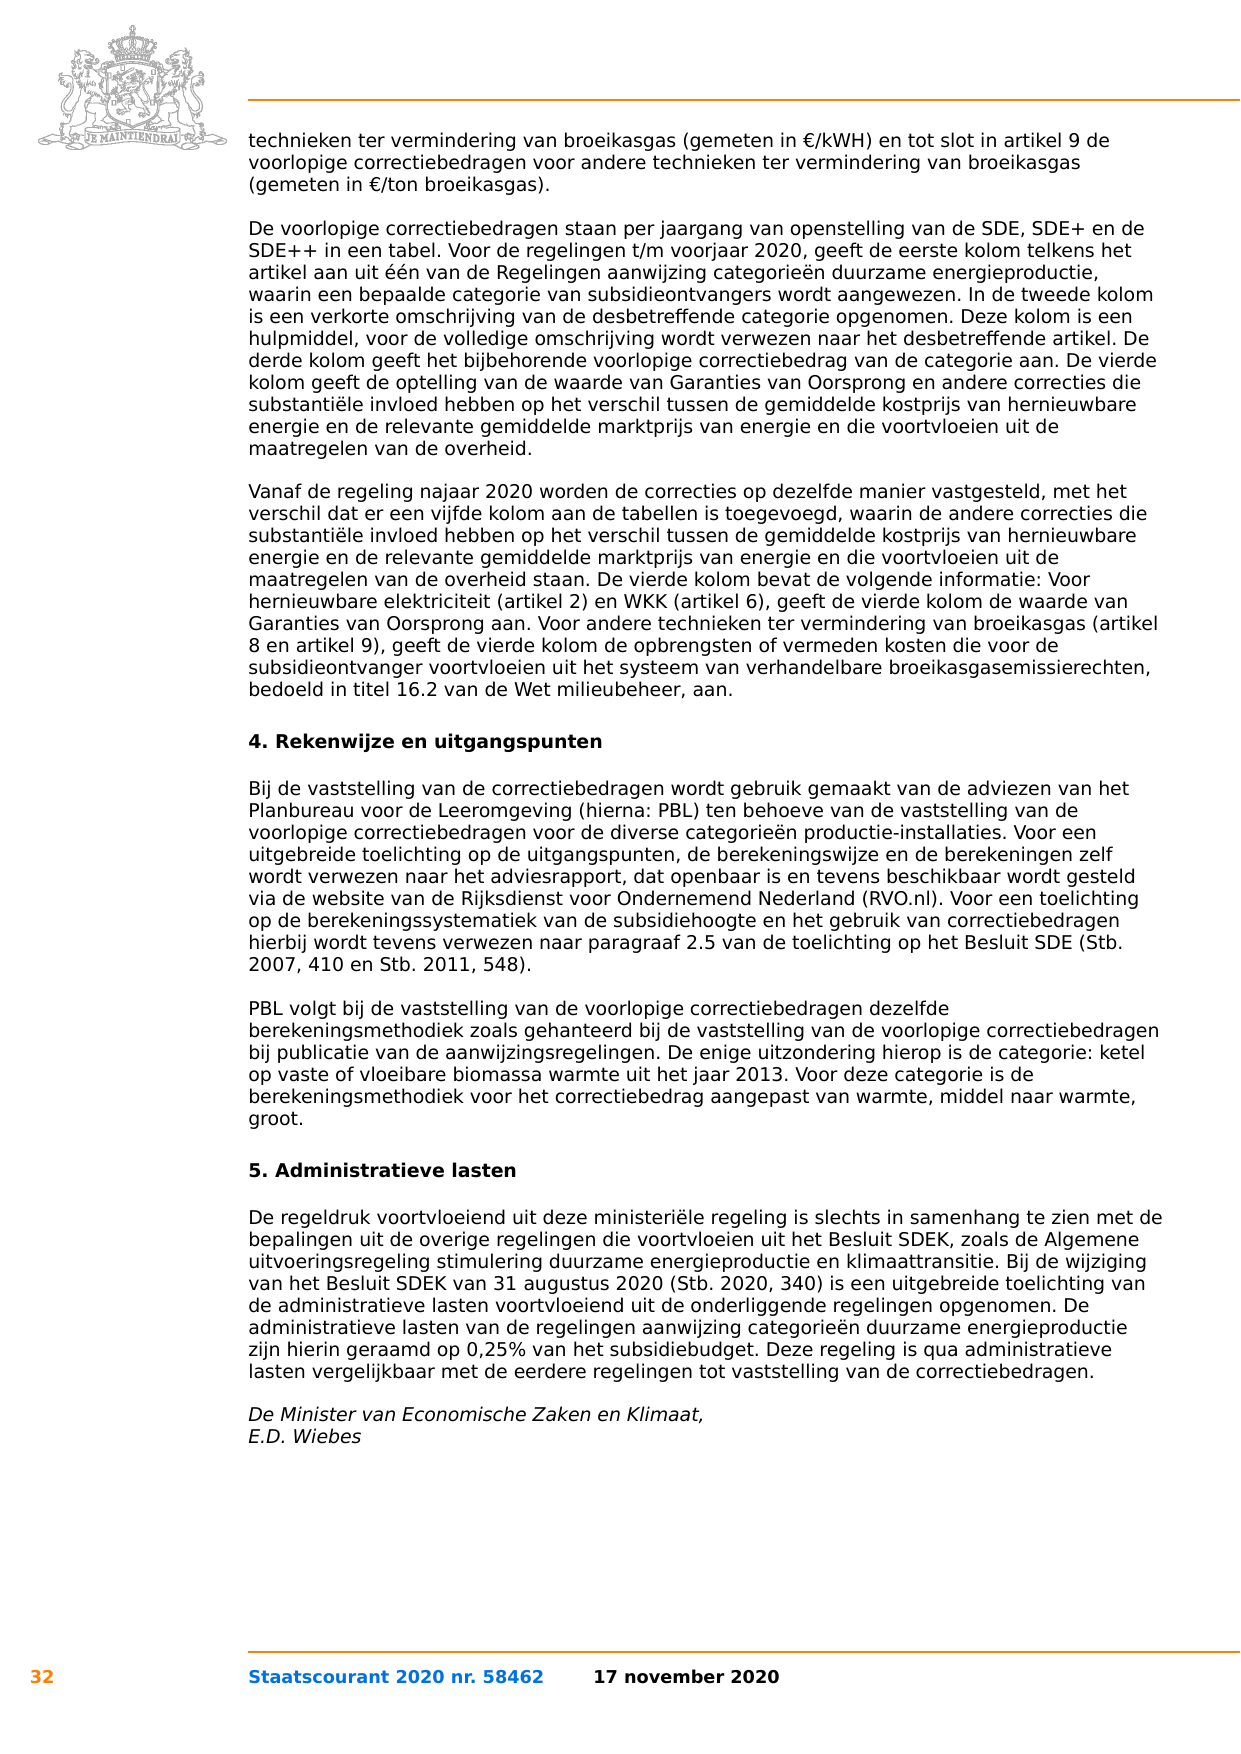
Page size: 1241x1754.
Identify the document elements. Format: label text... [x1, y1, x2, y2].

subtitle 4. Rekenwijze en uitgangspunten [248, 731, 1163, 753]
text technieken ter vermindering van broeikasgas (gemeten in €/kWH) en tot slot in artikel 9 de voorlopige correctiebedragen voor andere technieken ter vermindering van broeikasgas (gemeten in €/ton broeikasgas). [248, 130, 1163, 196]
text De Minister van Economische Zaken en Klimaat, E.D. Wiebes [248, 1404, 1163, 1448]
text De regeldruk voortvloeiend uit deze ministeriële regeling is slechts in samenhang te zien met de bepalingen uit de overige regelingen die voortvloeien uit het Besluit SDEK, zoals de Algemene uitvoeringsregeling stimulering duurzame energieproductie en klimaattransitie. Bij de wijziging van het Besluit SDEK van 31 augustus 2020 (Stb. 2020, 340) is een uitgebreide toelichting van de administratieve lasten voortvloeiend uit de onderliggende regelingen opgenomen. De administratieve lasten van de regelingen aanwijzing categorieën duurzame energieproductie zijn hierin geraamd op 0,25% van het subsidiebudget. Deze regeling is qua administratieve lasten vergelijkbaar met de eerdere regelingen tot vaststelling van de correctiebedragen. [248, 1207, 1163, 1382]
text PBL volgt bij de vaststelling van de voorlopige correctiebedragen dezelfde berekeningsmethodiek zoals gehanteerd bij de vaststelling van de voorlopige correctiebedragen bij publicatie van de aanwijzingsregelingen. De enige uitzondering hierop is de categorie: ketel op vaste of vloeibare biomassa warmte uit het jaar 2013. Voor deze categorie is de berekeningsmethodiek voor het correctiebedrag aangepast van warmte, middel naar warmte, groot. [248, 998, 1163, 1130]
subtitle 5. Administratieve lasten [248, 1160, 1163, 1182]
text De voorlopige correctiebedragen staan per jaargang van openstelling van de SDE, SDE+ en de SDE++ in een tabel. Voor de regelingen t/m voorjaar 2020, geeft de eerste kolom telkens het artikel aan uit één van de Regelingen aanwijzing categorieën duurzame energieproductie, waarin een bepaalde categorie van subsidieontvangers wordt aangewezen. In de tweede kolom is een verkorte omschrijving van de desbetreffende categorie opgenomen. Deze kolom is een hulpmiddel, voor de volledige omschrijving wordt verwezen naar het desbetreffende artikel. De derde kolom geeft het bijbehorende voorlopige correctiebedrag van de categorie aan. De vierde kolom geeft de optelling van de waarde van Garanties van Oorsprong en andere correcties die substantiële invloed hebben op het verschil tussen de gemiddelde kostprijs van hernieuwbare energie en de relevante gemiddelde marktprijs van energie en die voortvloeien uit de maatregelen van de overheid. [248, 218, 1163, 459]
text Vanaf de regeling najaar 2020 worden de correcties op dezelfde manier vastgesteld, met het verschil dat er een vijfde kolom aan de tabellen is toegevoegd, waarin de andere correcties die substantiële invloed hebben op het verschil tussen de gemiddelde kostprijs van hernieuwbare energie en de relevante gemiddelde marktprijs van energie en die voortvloeien uit de maatregelen van de overheid staan. De vierde kolom bevat de volgende informatie: Voor hernieuwbare elektriciteit (artikel 2) en WKK (artikel 6), geeft de vierde kolom de waarde van Garanties van Oorsprong aan. Voor andere technieken ter vermindering van broeikasgas (artikel 8 en artikel 9), geeft de vierde kolom de opbrengsten of vermeden kosten die voor de subsidieontvanger voortvloeien uit het systeem van verhandelbare broeikasgasemissierechten, bedoeld in titel 16.2 van de Wet milieubeheer, aan. [248, 481, 1163, 701]
text Bij de vaststelling van de correctiebedragen wordt gebruik gemaakt van de adviezen van het Planbureau voor de Leeromgeving (hierna: PBL) ten behoeve van de vaststelling van de voorlopige correctiebedragen voor de diverse categorieën productie-installaties. Voor een uitgebreide toelichting op de uitgangspunten, de berekeningswijze en de berekeningen zelf wordt verwezen naar het adviesrapport, dat openbaar is en tevens beschikbaar wordt gesteld via de website van de Rijksdienst voor Ondernemend Nederland (RVO.nl). Voor een toelichting op de berekeningssystematiek van de subsidiehoogte en het gebruik van correctiebedragen hierbij wordt tevens verwezen naar paragraaf 2.5 van de toelichting op het Besluit SDE (Stb. 2007, 410 en Stb. 2011, 548). [248, 778, 1163, 976]
picture [38, 25, 227, 150]
